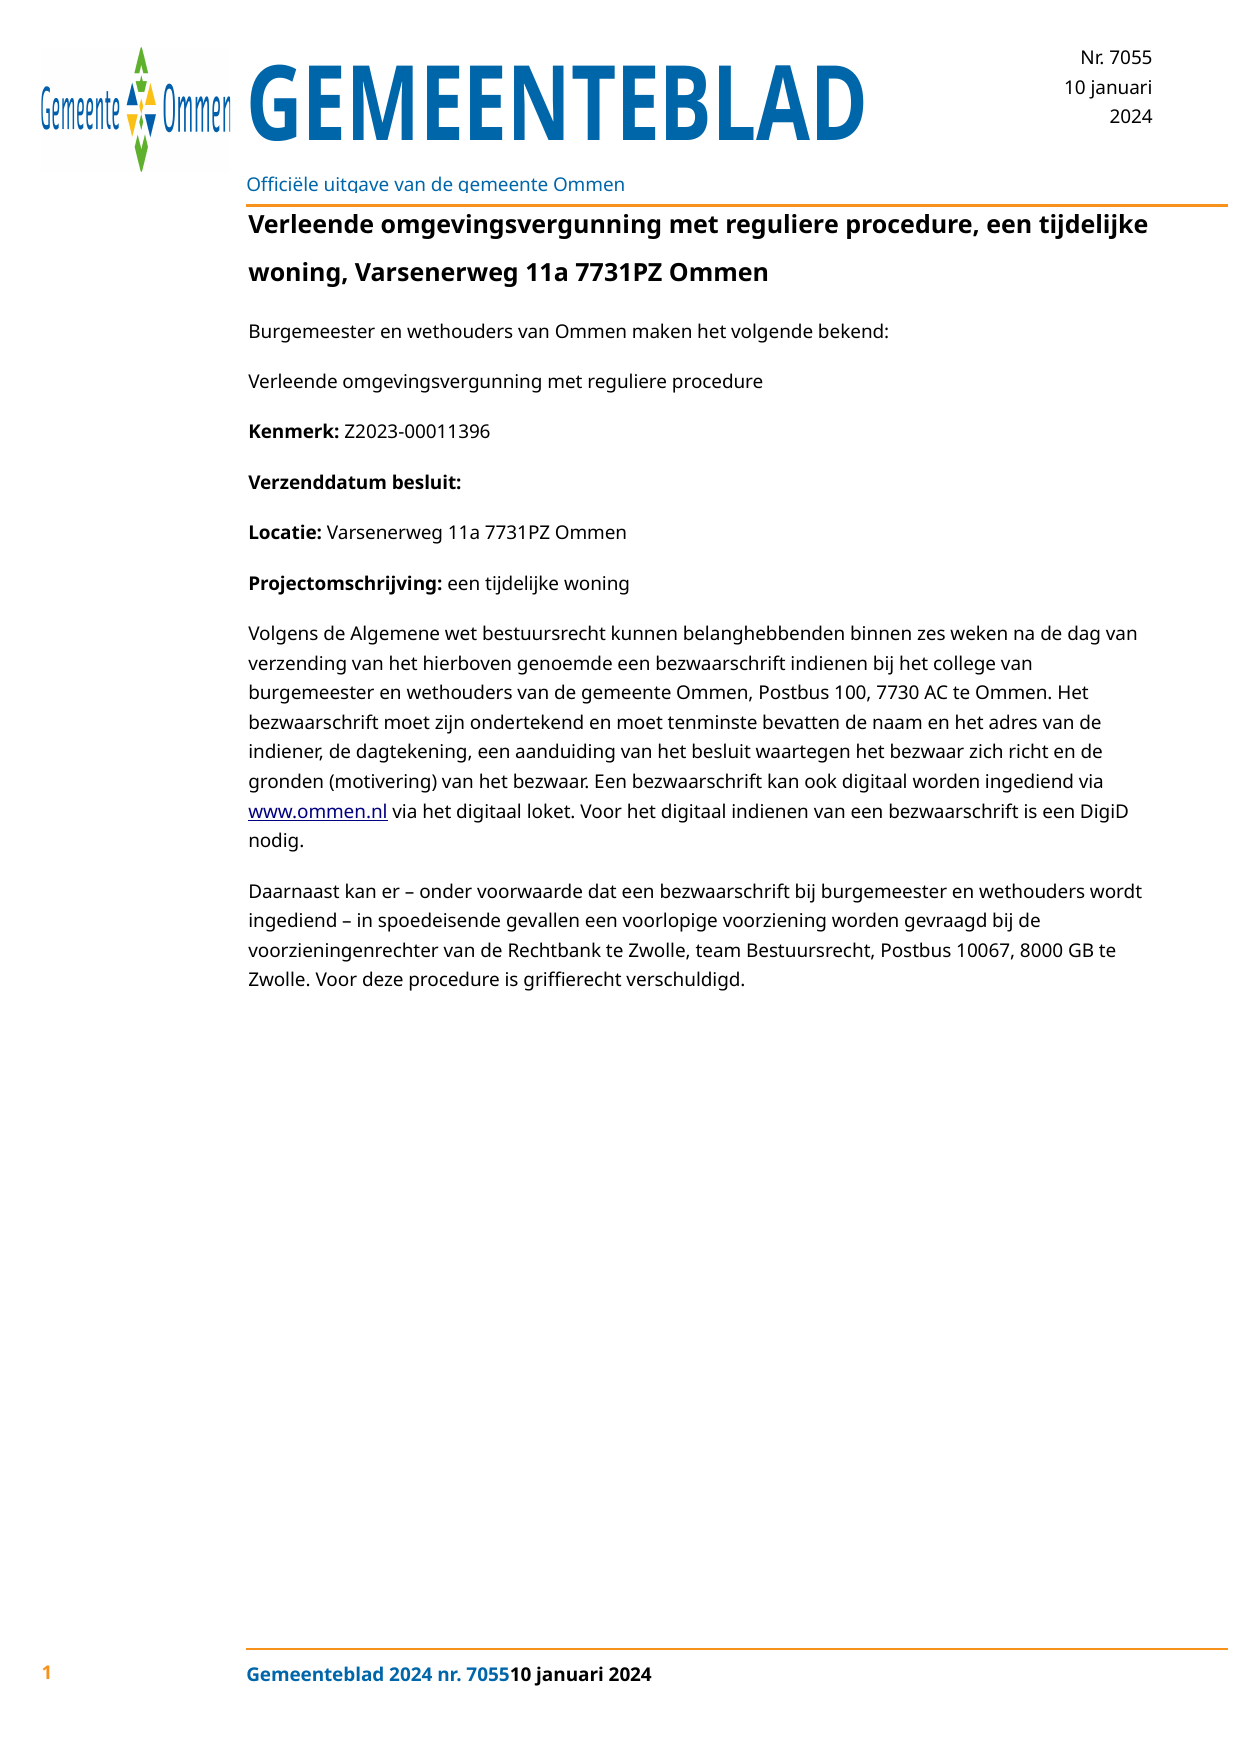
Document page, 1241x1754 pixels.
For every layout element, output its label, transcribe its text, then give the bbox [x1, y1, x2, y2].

text Verleende omgevingsvergunning met reguliere procedure, een tijdelijke woning, Varsenerweg 11a 7731PZ Ommen [248, 207, 1152, 288]
text Burgemeester en wethouders van Ommen maken het volgende bekend: [248, 318, 1152, 344]
text Daarnaast kan er – onder voorwaarde dat een bezwaarschrift bij burgemeester en wethouders wordt ingediend – in spoedeisende gevallen een voorlopige voorziening worden gevraagd bij de voorzieningenrechter van de Rechtbank te Zwolle, team Bestuursrecht, Postbus 10067, 8000 GB te Zwolle. Voor deze procedure is griffierecht verschuldigd. [248, 878, 1152, 992]
text Kenmerk: Z2023-00011396 [248, 419, 1152, 444]
text Verleende omgevingsvergunning met reguliere procedure [248, 368, 1152, 394]
text Verzenddatum besluit: [248, 469, 1152, 495]
text Projectomschrijving: een tijdelijke woning [248, 570, 1152, 596]
picture [41, 47, 231, 172]
text Volgens de Algemene wet bestuursrecht kunnen belanghebbenden binnen zes weken na de dag van verzending van het hierboven genoemde een bezwaarschrift indienen bij het college van burgemeester en wethouders van de gemeente Ommen, Postbus 100, 7730 AC te Ommen. Het bezwaarschrift moet zijn ondertekend en moet tenminste bevatten de naam en het adres van de indiener, de dagtekening, een aanduiding van het besluit waartegen het bezwaar zich richt en de gronden (motivering) van het bezwaar. Een bezwaarschrift kan ook digitaal worden ingediend via www.ommen.nl via het digitaal loket. Voor het digitaal indienen van een bezwaarschrift is een DigiD nodig. [248, 620, 1152, 853]
text Locatie: Varsenerweg 11a 7731PZ Ommen [248, 519, 1152, 545]
